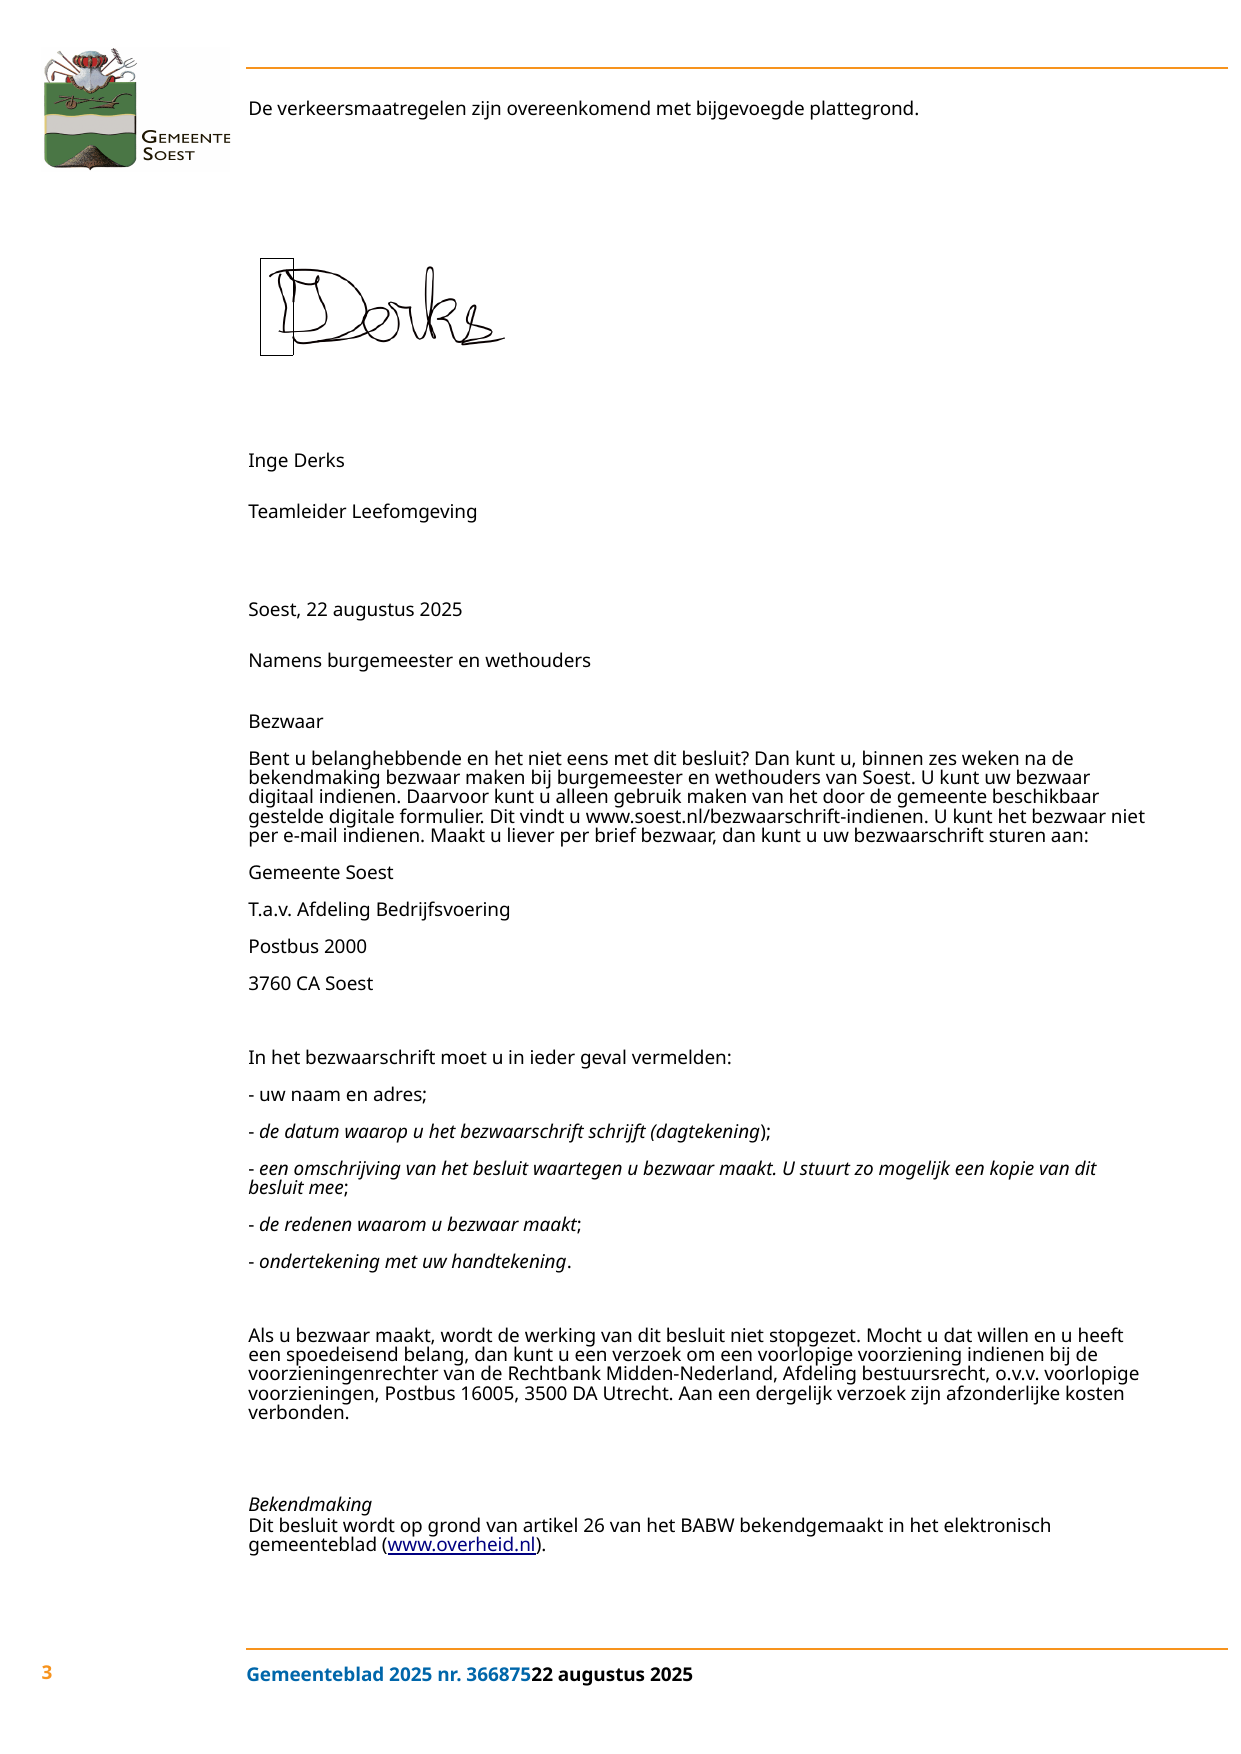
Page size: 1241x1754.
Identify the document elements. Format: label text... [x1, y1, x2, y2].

text - een omschrijving van het besluit waartegen u bezwaar maakt. U stuurt zo mogelijk een kopie van dit besluit mee; [248, 1160, 1152, 1198]
text Gemeente Soest [248, 864, 1152, 883]
text 3760 CA Soest [248, 975, 1152, 994]
text Bezwaar [248, 713, 1152, 732]
text Bent u belanghebbende en het niet eens met dit besluit? Dan kunt u, binnen zes weken na de bekendmaking bezwaar maken bij burgemeester en wethouders van Soest. U kunt uw bezwaar digitaal indienen. Daarvoor kunt u alleen gebruik maken van het door de gemeente beschikbaar gestelde digitale formulier. Dit vindt u www.soest.nl/bezwaarschrift-indienen. U kunt het bezwaar niet per e-mail indienen. Maakt u liever per brief bezwaar, dan kunt u uw bezwaarschrift sturen aan: [248, 750, 1152, 846]
text - uw naam en adres; [248, 1086, 1152, 1105]
text Als u bezwaar maakt, wordt de werking van dit besluit niet stopgezet. Mocht u dat willen en u heeft een spoedeisend belang, dan kunt u een verzoek om een voorlopige voorziening indienen bij de voorzieningenrechter van de Rechtbank Midden-Nederland, Afdeling bestuursrecht, o.v.v. voorlopige voorzieningen, Postbus 16005, 3500 DA Utrecht. Aan een dergelijk verzoek zijn afzonderlijke kosten verbonden. [248, 1327, 1152, 1423]
text Teamleider Leefomgeving [248, 498, 1152, 524]
text - ondertekening met uw handtekening. [248, 1253, 1152, 1272]
text Inge Derks [248, 448, 1152, 473]
text - de datum waarop u het bezwaarschrift schrijft (dagtekening); [248, 1123, 1152, 1142]
text Namens burgemeester en wethouders [248, 648, 1152, 673]
text - de redenen waarom u bezwaar maakt; [248, 1216, 1152, 1235]
text Dit besluit wordt op grond van artikel 26 van het BABW bekendgemaakt in het elektronisch gemeenteblad (www.overheid.nl). [248, 1517, 1152, 1556]
text Postbus 2000 [248, 938, 1152, 957]
text In het bezwaarschrift moet u in ieder geval vermelden: [248, 1049, 1152, 1068]
picture [41, 47, 231, 172]
text Soest, 22 augustus 2025 [248, 596, 1152, 622]
text T.a.v. Afdeling Bedrijfsvoering [248, 901, 1152, 920]
text De verkeersmaatregelen zijn overeenkomend met bijgevoegde plattegrond. [248, 95, 1152, 121]
picture [268, 266, 505, 346]
text Bekendmaking [248, 1491, 1152, 1517]
